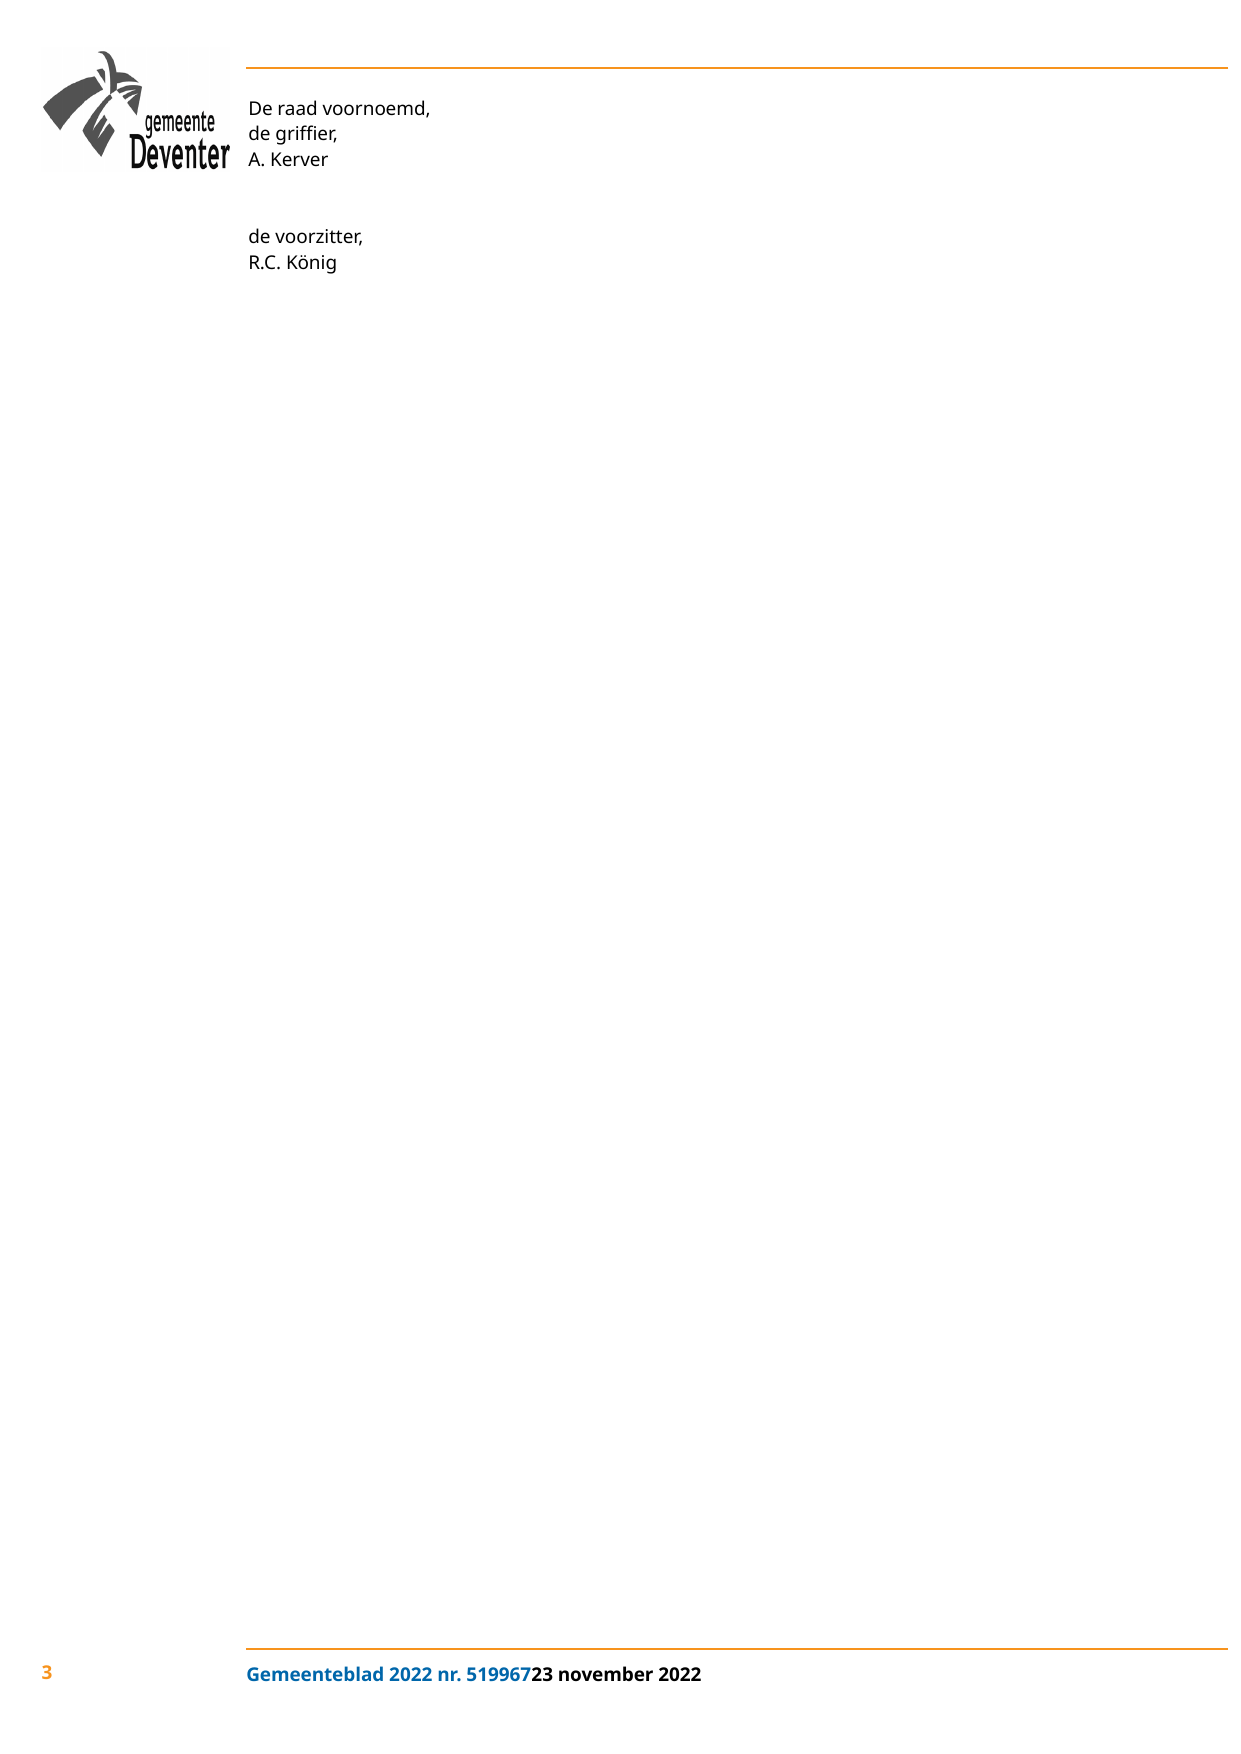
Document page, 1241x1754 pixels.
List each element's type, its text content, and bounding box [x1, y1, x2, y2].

text de voorzitter, [248, 223, 1152, 249]
text de griffier, [248, 121, 1152, 146]
picture [41, 47, 231, 172]
text De raad voornoemd, [248, 95, 1152, 121]
text R.C. König [248, 249, 1152, 275]
text A. Kerver [248, 146, 1152, 172]
